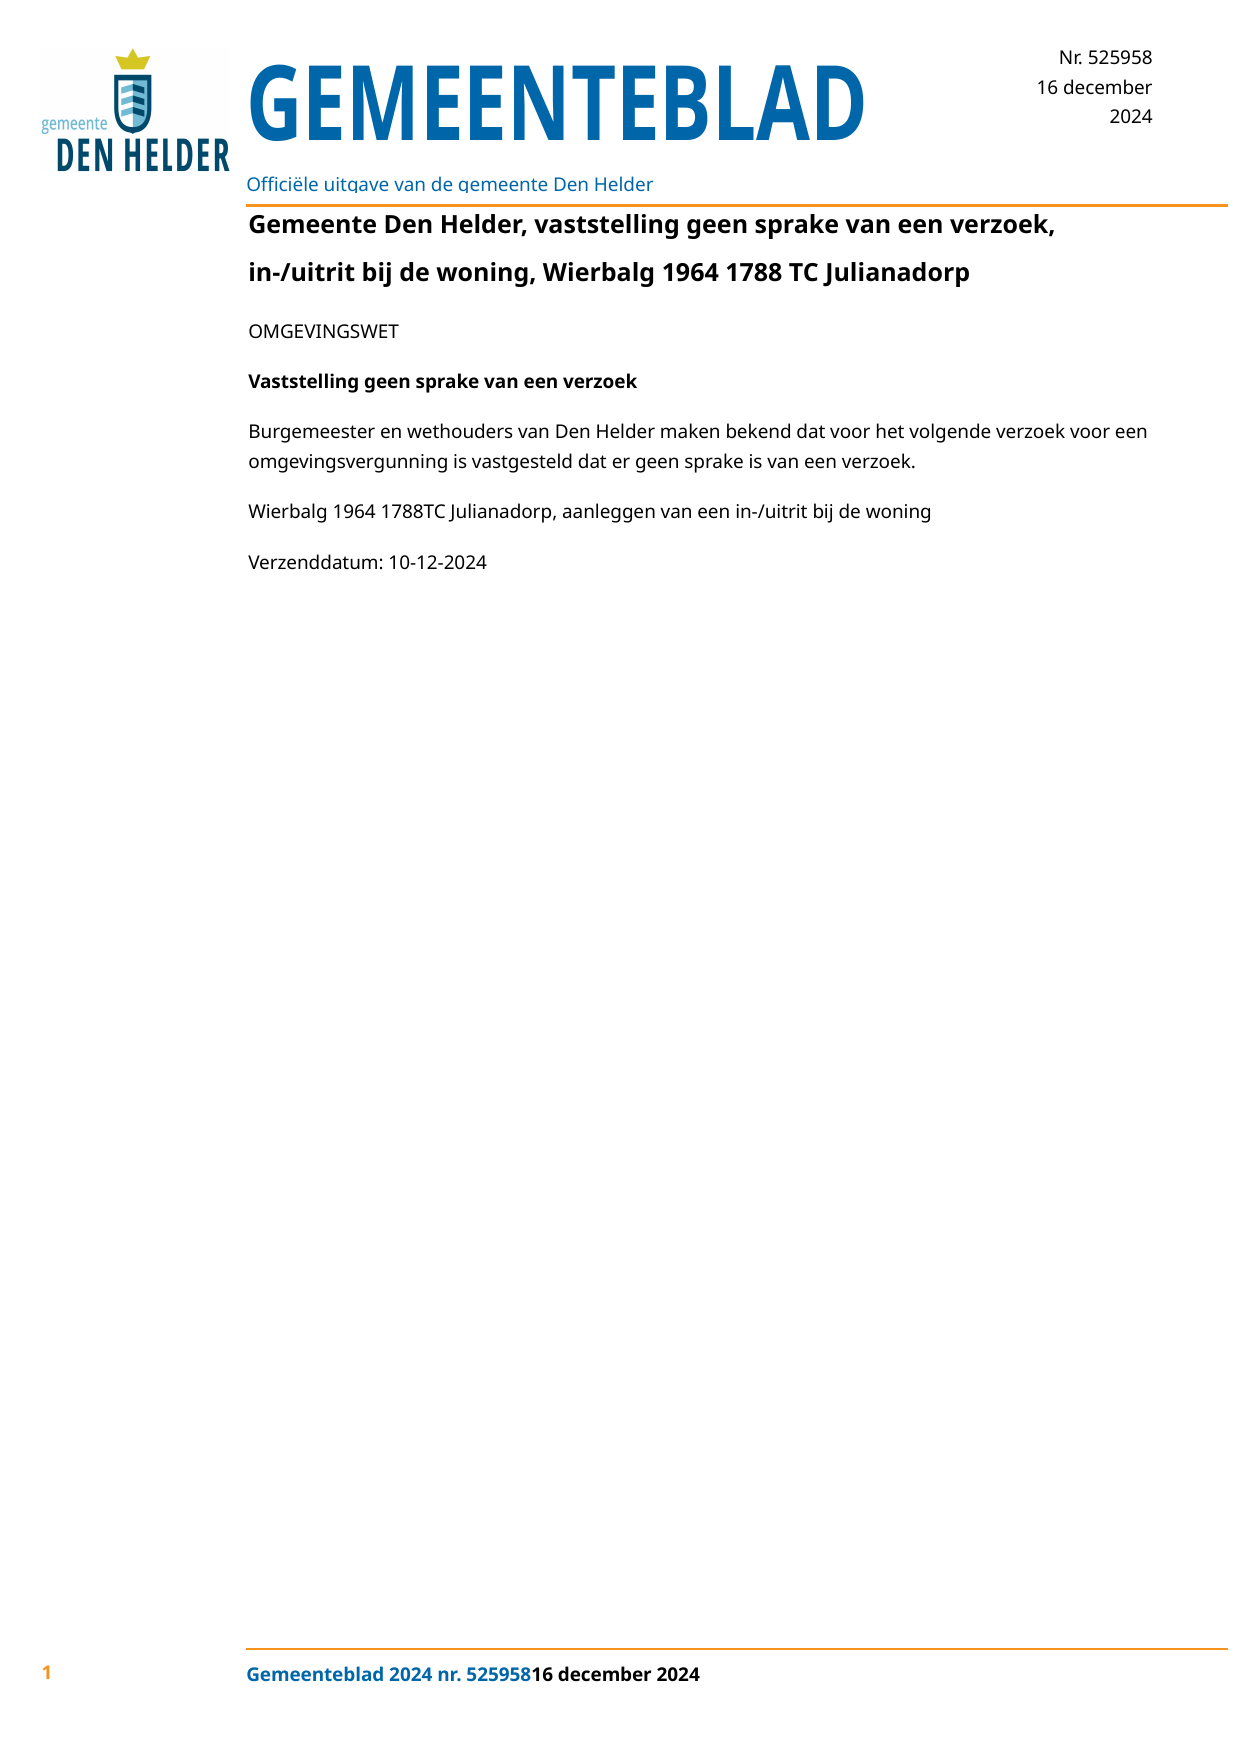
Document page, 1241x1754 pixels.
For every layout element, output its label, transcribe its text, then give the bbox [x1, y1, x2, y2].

text Gemeente Den Helder, vaststelling geen sprake van een verzoek, in-/uitrit bij de woning, Wierbalg 1964 1788 TC Julianadorp [248, 207, 1152, 288]
picture [41, 47, 231, 172]
picture [63, 144, 68, 165]
text Verzenddatum: 10-12-2024 [248, 549, 1152, 575]
text Burgemeester en wethouders van Den Helder maken bekend dat voor het volgende verzoek voor een omgevingsvergunning is vastgesteld dat er geen sprake is van een verzoek. [248, 419, 1152, 474]
text Wierbalg 1964 1788TC Julianadorp, aanleggen van een in-/uitrit bij de woning [248, 499, 1152, 524]
picture [220, 160, 224, 172]
picture [130, 157, 135, 172]
text Vaststelling geen sprake van een verzoek [248, 368, 1152, 394]
picture [100, 154, 106, 172]
text OMGEVINGSWET [248, 318, 1152, 344]
picture [182, 144, 187, 165]
